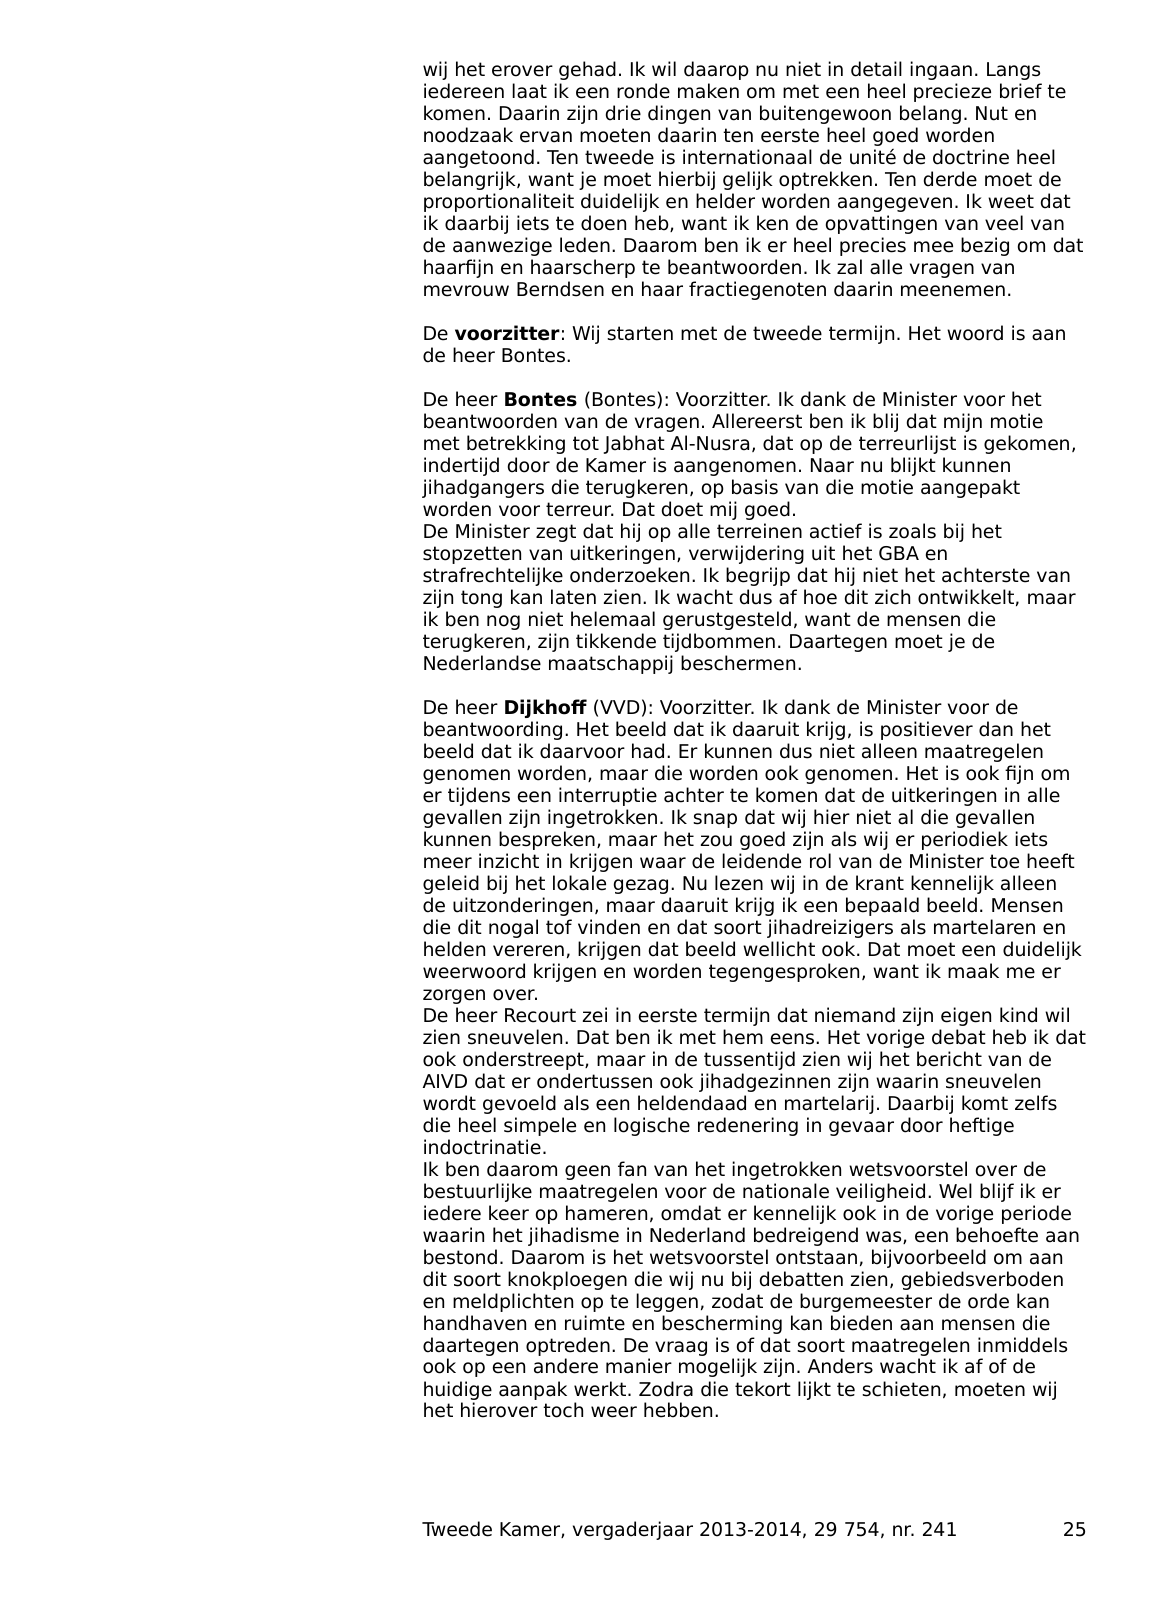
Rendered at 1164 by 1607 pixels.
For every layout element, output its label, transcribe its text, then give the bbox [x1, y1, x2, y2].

text De heer Recourt zei in eerste termijn dat niemand zijn eigen kind wil zien sneuvelen. Dat ben ik met hem eens. Het vorige debat heb ik dat ook onderstreept, maar in de tussentijd zien wij het bericht van de AIVD dat er ondertussen ook jihadgezinnen zijn waarin sneuvelen wordt gevoeld als een heldendaad en martelarij. Daarbij komt zelfs die heel simpele en logische redenering in gevaar door heftige indoctrinatie. [422, 1005, 1087, 1159]
text Ik ben daarom geen fan van het ingetrokken wetsvoorstel over de bestuurlijke maatregelen voor de nationale veiligheid. Wel blijf ik er iedere keer op hameren, omdat er kennelijk ook in de vorige periode waarin het jihadisme in Nederland bedreigend was, een behoefte aan bestond. Daarom is het wetsvoorstel ontstaan, bijvoorbeeld om aan dit soort knokploegen die wij nu bij debatten zien, gebiedsverboden en meldplichten op te leggen, zodat de burgemeester de orde kan handhaven en ruimte en bescherming kan bieden aan mensen die daartegen optreden. De vraag is of dat soort maatregelen inmiddels ook op een andere manier mogelijk zijn. Anders wacht ik af of de huidige aanpak werkt. Zodra die tekort lijkt te schieten, moeten wij het hierover toch weer hebben. [422, 1159, 1087, 1422]
text wij het erover gehad. Ik wil daarop nu niet in detail ingaan. Langs iedereen laat ik een ronde maken om met een heel precieze brief te komen. Daarin zijn drie dingen van buitengewoon belang. Nut en noodzaak ervan moeten daarin ten eerste heel goed worden aangetoond. Ten tweede is internationaal de unité de doctrine heel belangrijk, want je moet hierbij gelijk optrekken. Ten derde moet de proportionaliteit duidelijk en helder worden aangegeven. Ik weet dat ik daarbij iets te doen heb, want ik ken de opvattingen van veel van de aanwezige leden. Daarom ben ik er heel precies mee bezig om dat haarfijn en haarscherp te beantwoorden. Ik zal alle vragen van mevrouw Berndsen en haar fractiegenoten daarin meenemen. [422, 59, 1087, 301]
text De heer Bontes (Bontes): Voorzitter. Ik dank de Minister voor het beantwoorden van de vragen. Allereerst ben ik blij dat mijn motie met betrekking tot Jabhat Al-Nusra, dat op de terreurlijst is gekomen, indertijd door de Kamer is aangenomen. Naar nu blijkt kunnen jihadgangers die terugkeren, op basis van die motie aangepakt worden voor terreur. Dat doet mij goed. [422, 389, 1087, 521]
text De voorzitter: Wij starten met de tweede termijn. Het woord is aan de heer Bontes. [422, 323, 1087, 367]
text De heer Dijkhoff (VVD): Voorzitter. Ik dank de Minister voor de beantwoording. Het beeld dat ik daaruit krijg, is positiever dan het beeld dat ik daarvoor had. Er kunnen dus niet alleen maatregelen genomen worden, maar die worden ook genomen. Het is ook fijn om er tijdens een interruptie achter te komen dat de uitkeringen in alle gevallen zijn ingetrokken. Ik snap dat wij hier niet al die gevallen kunnen bespreken, maar het zou goed zijn als wij er periodiek iets meer inzicht in krijgen waar de leidende rol van de Minister toe heeft geleid bij het lokale gezag. Nu lezen wij in de krant kennelijk alleen de uitzonderingen, maar daaruit krijg ik een bepaald beeld. Mensen die dit nogal tof vinden en dat soort jihadreizigers als martelaren en helden vereren, krijgen dat beeld wellicht ook. Dat moet een duidelijk weerwoord krijgen en worden tegengesproken, want ik maak me er zorgen over. [422, 697, 1087, 1005]
text De Minister zegt dat hij op alle terreinen actief is zoals bij het stopzetten van uitkeringen, verwijdering uit het GBA en strafrechtelijke onderzoeken. Ik begrijp dat hij niet het achterste van zijn tong kan laten zien. Ik wacht dus af hoe dit zich ontwikkelt, maar ik ben nog niet helemaal gerustgesteld, want de mensen die terugkeren, zijn tikkende tijdbommen. Daartegen moet je de Nederlandse maatschappij beschermen. [422, 521, 1087, 675]
